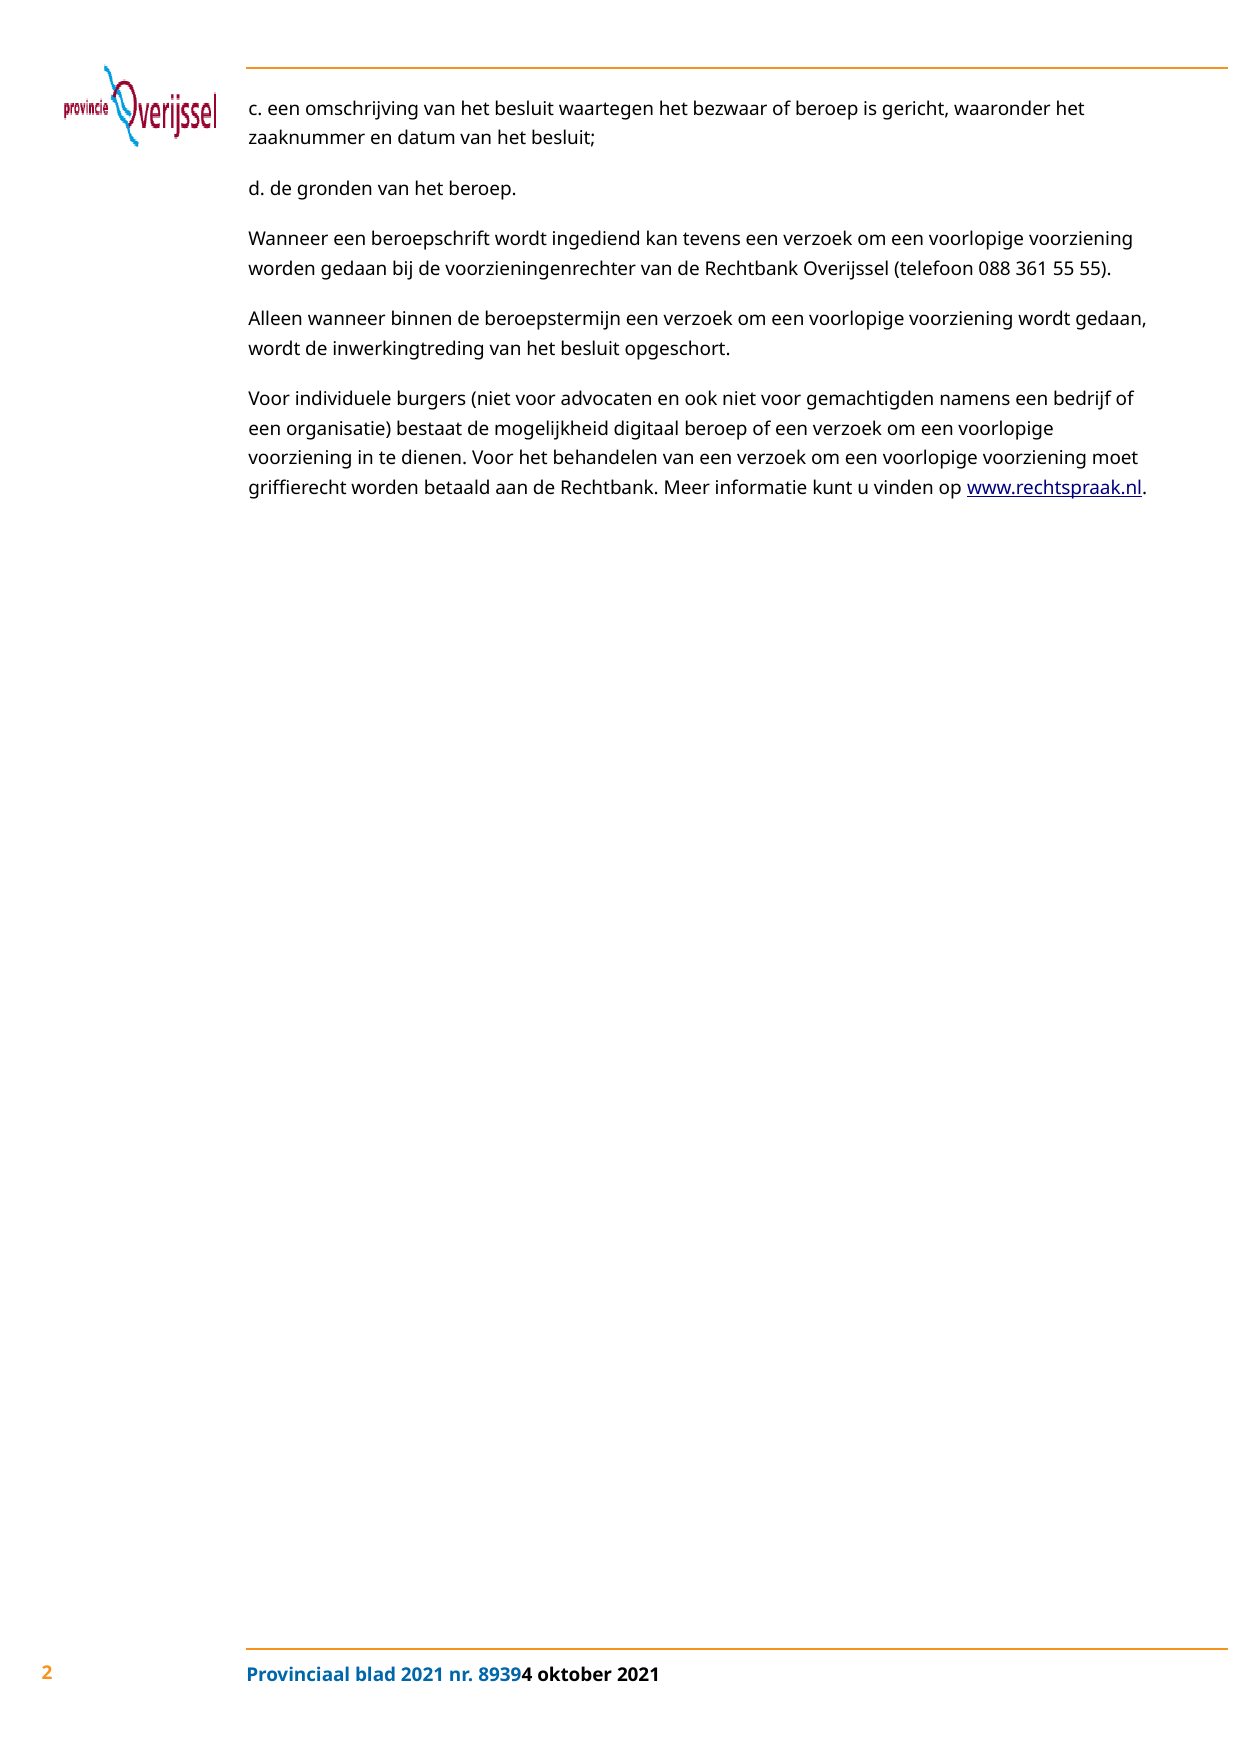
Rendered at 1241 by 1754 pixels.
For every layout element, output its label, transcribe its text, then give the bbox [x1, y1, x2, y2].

text Wanneer een beroepschrift wordt ingediend kan tevens een verzoek om een voorlopige voorziening worden gedaan bij de voorzieningenrechter van de Rechtbank Overijssel (telefoon 088 361 55 55). [248, 225, 1152, 281]
picture [41, 47, 231, 172]
text Voor individuele burgers (niet voor advocaten en ook niet voor gemachtigden namens een bedrijf of een organisatie) bestaat de mogelijkheid digitaal beroep of een verzoek om een voorlopige voorziening in te dienen. Voor het behandelen van een verzoek om een voorlopige voorziening moet griffierecht worden betaald aan de Rechtbank. Meer informatie kunt u vinden op www.rechtspraak.nl. [248, 385, 1152, 500]
text c. een omschrijving van het besluit waartegen het bezwaar of beroep is gericht, waaronder het zaaknummer en datum van het besluit; [248, 95, 1152, 150]
text Alleen wanneer binnen de beroepstermijn een verzoek om een voorlopige voorziening wordt gedaan, wordt de inwerkingtreding van het besluit opgeschort. [248, 305, 1152, 361]
text d. de gronden van het beroep. [248, 175, 1152, 201]
